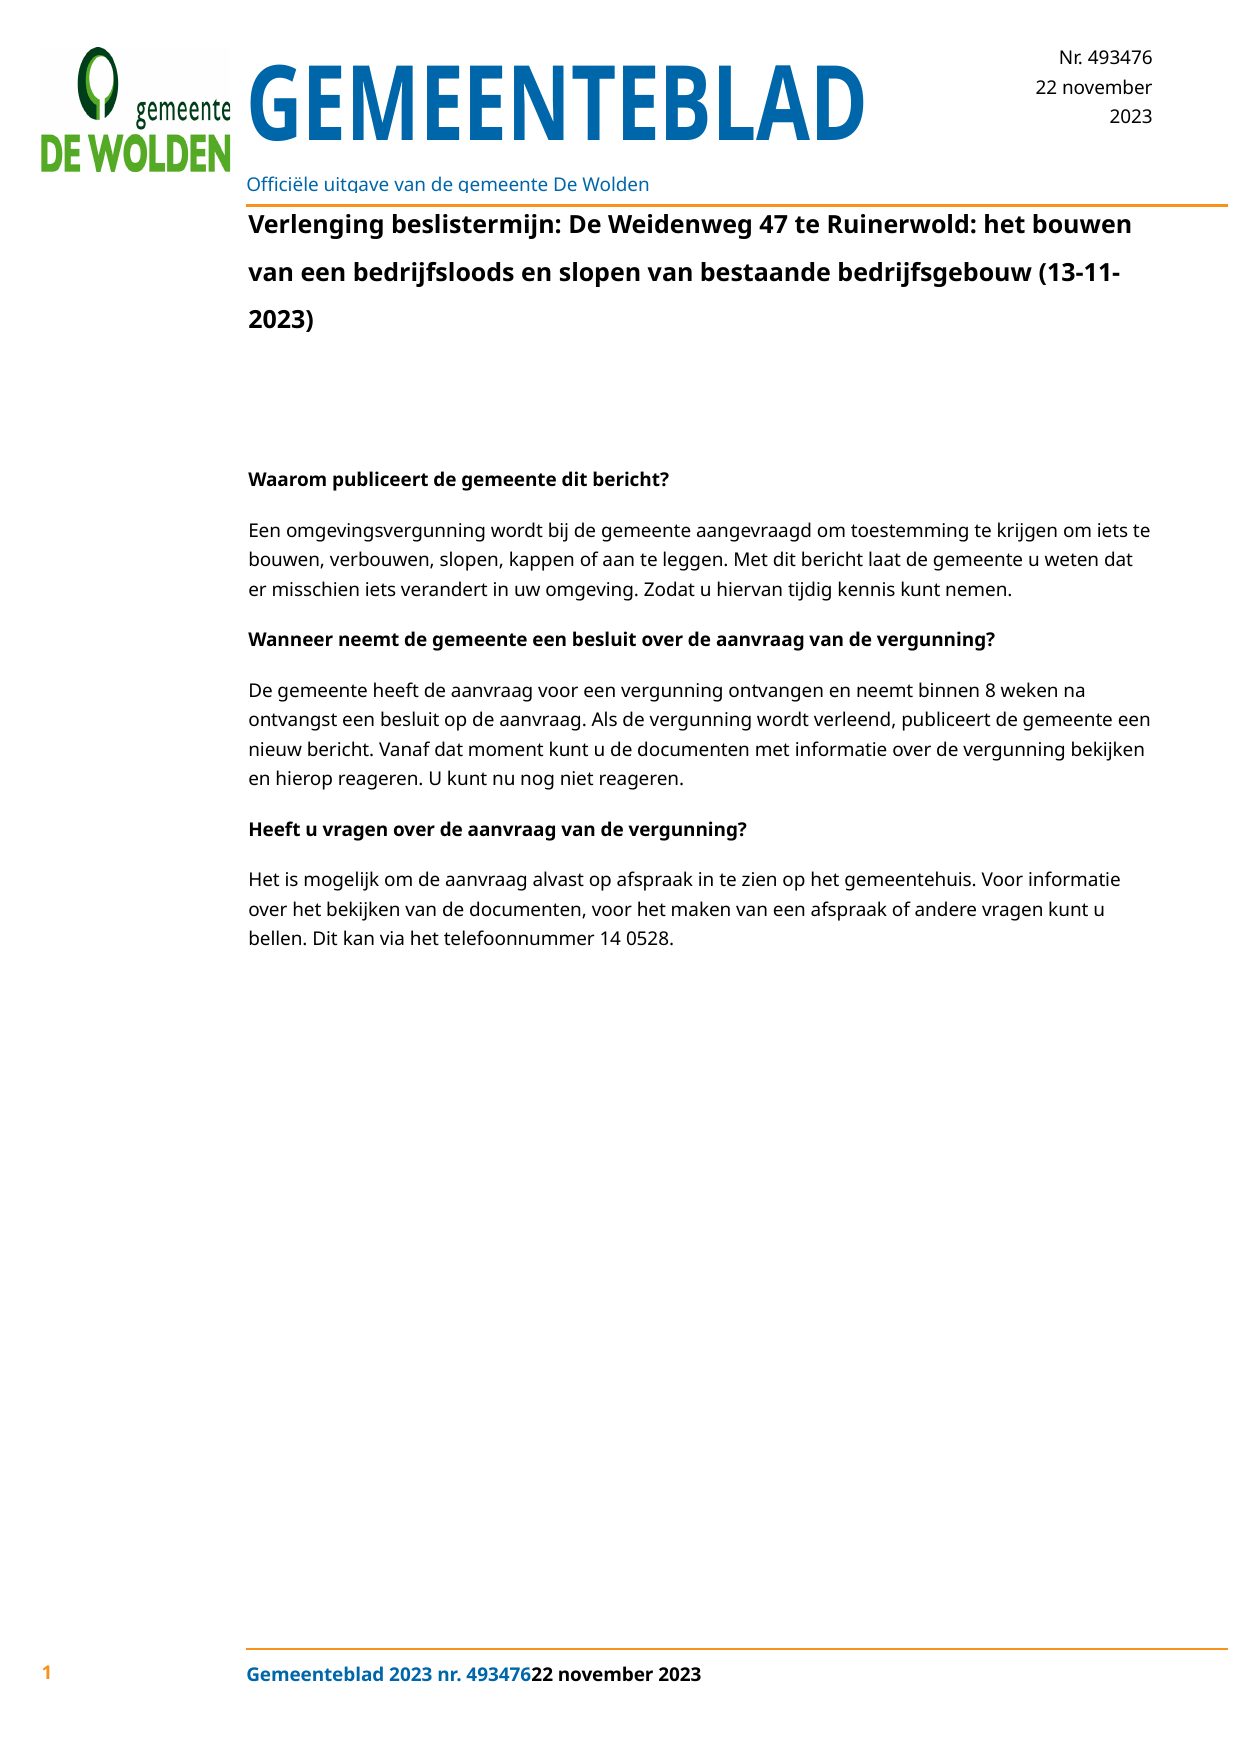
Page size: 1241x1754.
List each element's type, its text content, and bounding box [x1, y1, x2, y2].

text Verlenging beslistermijn: De Weidenweg 47 te Ruinerwold: het bouwen van een bedrijfsloods en slopen van bestaande bedrijfsgebouw (13-11-2023) [248, 207, 1152, 336]
picture [41, 47, 231, 172]
text De gemeente heeft de aanvraag voor een vergunning ontvangen en neemt binnen 8 weken na ontvangst een besluit op de aanvraag. Als de vergunning wordt verleend, publiceert de gemeente een nieuw bericht. Vanaf dat moment kunt u de documenten met informatie over de vergunning bekijken en hierop reageren. U kunt nu nog niet reageren. [248, 677, 1152, 791]
text Het is mogelijk om de aanvraag alvast op afspraak in te zien op het gemeentehuis. Voor informatie over het bekijken van de documenten, voor het maken van een afspraak of andere vragen kunt u bellen. Dit kan via het telefoonnummer 14 0528. [248, 866, 1152, 951]
text Wanneer neemt de gemeente een besluit over de aanvraag van de vergunning? [248, 626, 1152, 652]
text Waarom publiceert de gemeente dit bericht? [248, 466, 1152, 492]
text Een omgevingsvergunning wordt bij de gemeente aangevraagd om toestemming te krijgen om iets te bouwen, verbouwen, slopen, kappen of aan te leggen. Met dit bericht laat de gemeente u weten dat er misschien iets verandert in uw omgeving. Zodat u hiervan tijdig kennis kunt nemen. [248, 517, 1152, 602]
text Heeft u vragen over de aanvraag van de vergunning? [248, 816, 1152, 842]
